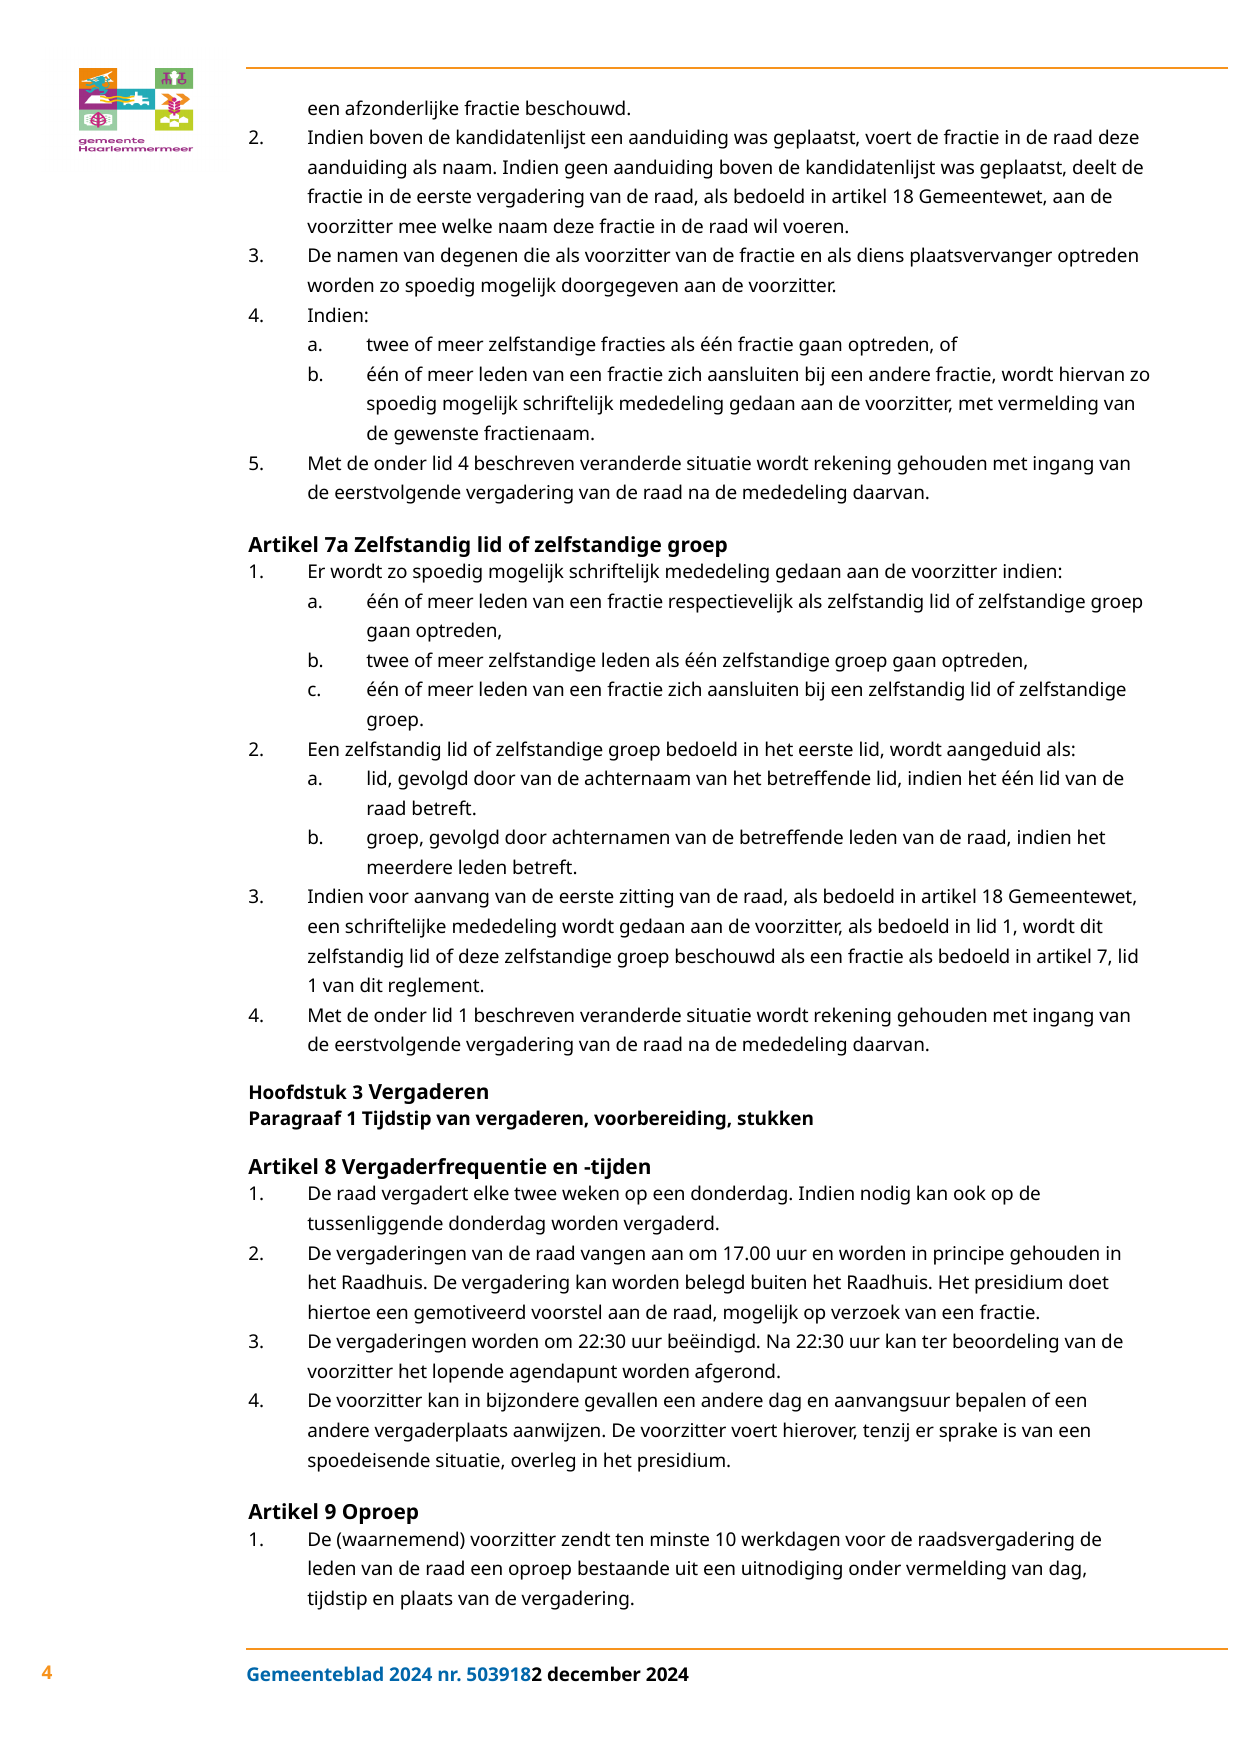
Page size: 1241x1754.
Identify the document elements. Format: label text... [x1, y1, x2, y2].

list een afzonderlijke fractie beschouwd. [248, 95, 1152, 121]
list De vergaderingen worden om 22:30 uur beëindigd. Na 22:30 uur kan ter beoordeling van de voorzitter het lopende agendapunt worden afgerond. [248, 1328, 1152, 1384]
text Artikel 7a Zelfstandig lid of zelfstandige groep [248, 530, 1152, 558]
list De voorzitter kan in bijzondere gevallen een andere dag en aanvangsuur bepalen of een andere vergaderplaats aanwijzen. De voorzitter voert hierover, tenzij er sprake is van een spoedeisende situatie, overleg in het presidium. [248, 1388, 1152, 1473]
list Indien boven de kandidatenlijst een aanduiding was geplaatst, voert de fractie in de raad deze aanduiding als naam. Indien geen aanduiding boven de kandidatenlijst was geplaatst, deelt de fractie in de eerste vergadering van de raad, als bedoeld in artikel 18 Gemeentewet, aan de voorzitter mee welke naam deze fractie in de raad wil voeren. [248, 124, 1152, 239]
list groep, gevolgd door achternamen van de betreffende leden van de raad, indien het meerdere leden betreft. [307, 824, 1152, 880]
list Indien: [248, 302, 1152, 328]
list De vergaderingen van de raad vangen aan om 17.00 uur en worden in principe gehouden in het Raadhuis. De vergadering kan worden belegd buiten het Raadhuis. Het presidium doet hiertoe een gemotiveerd voorstel aan de raad, mogelijk op verzoek van een fractie. [248, 1240, 1152, 1325]
text Paragraaf 1 Tijdstip van vergaderen, voorbereiding, stukken [248, 1106, 1152, 1131]
list één of meer leden van een fractie respectievelijk als zelfstandig lid of zelfstandige groep gaan optreden, [307, 588, 1152, 643]
list één of meer leden van een fractie zich aansluiten bij een andere fractie, wordt hiervan zo spoedig mogelijk schriftelijk mededeling gedaan aan de voorzitter, met vermelding van de gewenste fractienaam. [307, 361, 1152, 446]
picture [41, 47, 231, 172]
list Een zelfstandig lid of zelfstandige groep bedoeld in het eerste lid, wordt aangeduid als: [248, 736, 1152, 761]
text Artikel 8 Vergaderfrequentie en -tijden [248, 1152, 1152, 1181]
list Met de onder lid 4 beschreven veranderde situatie wordt rekening gehouden met ingang van de eerstvolgende vergadering van de raad na de mededeling daarvan. [248, 450, 1152, 505]
list lid, gevolgd door van de achternaam van het betreffende lid, indien het één lid van de raad betreft. [307, 765, 1152, 821]
text Artikel 9 Oproep [248, 1497, 1152, 1526]
list De (waarnemend) voorzitter zendt ten minste 10 werkdagen voor de raadsvergadering de leden van de raad een oproep bestaande uit een uitnodiging onder vermelding van dag, tijdstip en plaats van de vergadering. [248, 1526, 1152, 1611]
list Er wordt zo spoedig mogelijk schriftelijk mededeling gedaan aan de voorzitter indien: [248, 558, 1152, 584]
list De raad vergadert elke twee weken op een donderdag. Indien nodig kan ook op de tussenliggende donderdag worden vergaderd. [248, 1181, 1152, 1236]
text Hoofdstuk 3 Vergaderen [248, 1077, 1152, 1106]
list De namen van degenen die als voorzitter van de fractie en als diens plaatsvervanger optreden worden zo spoedig mogelijk doorgegeven aan de voorzitter. [248, 243, 1152, 298]
list Met de onder lid 1 beschreven veranderde situatie wordt rekening gehouden met ingang van de eerstvolgende vergadering van de raad na de mededeling daarvan. [248, 1002, 1152, 1057]
list Indien voor aanvang van de eerste zitting van de raad, als bedoeld in artikel 18 Gemeentewet, een schriftelijke mededeling wordt gedaan aan de voorzitter, als bedoeld in lid 1, wordt dit zelfstandig lid of deze zelfstandige groep beschouwd als een fractie als bedoeld in artikel 7, lid 1 van dit reglement. [248, 884, 1152, 998]
list twee of meer zelfstandige leden als één zelfstandige groep gaan optreden, [307, 647, 1152, 673]
list één of meer leden van een fractie zich aansluiten bij een zelfstandig lid of zelfstandige groep. [307, 677, 1152, 732]
list twee of meer zelfstandige fracties als één fractie gaan optreden, of [307, 331, 1152, 357]
